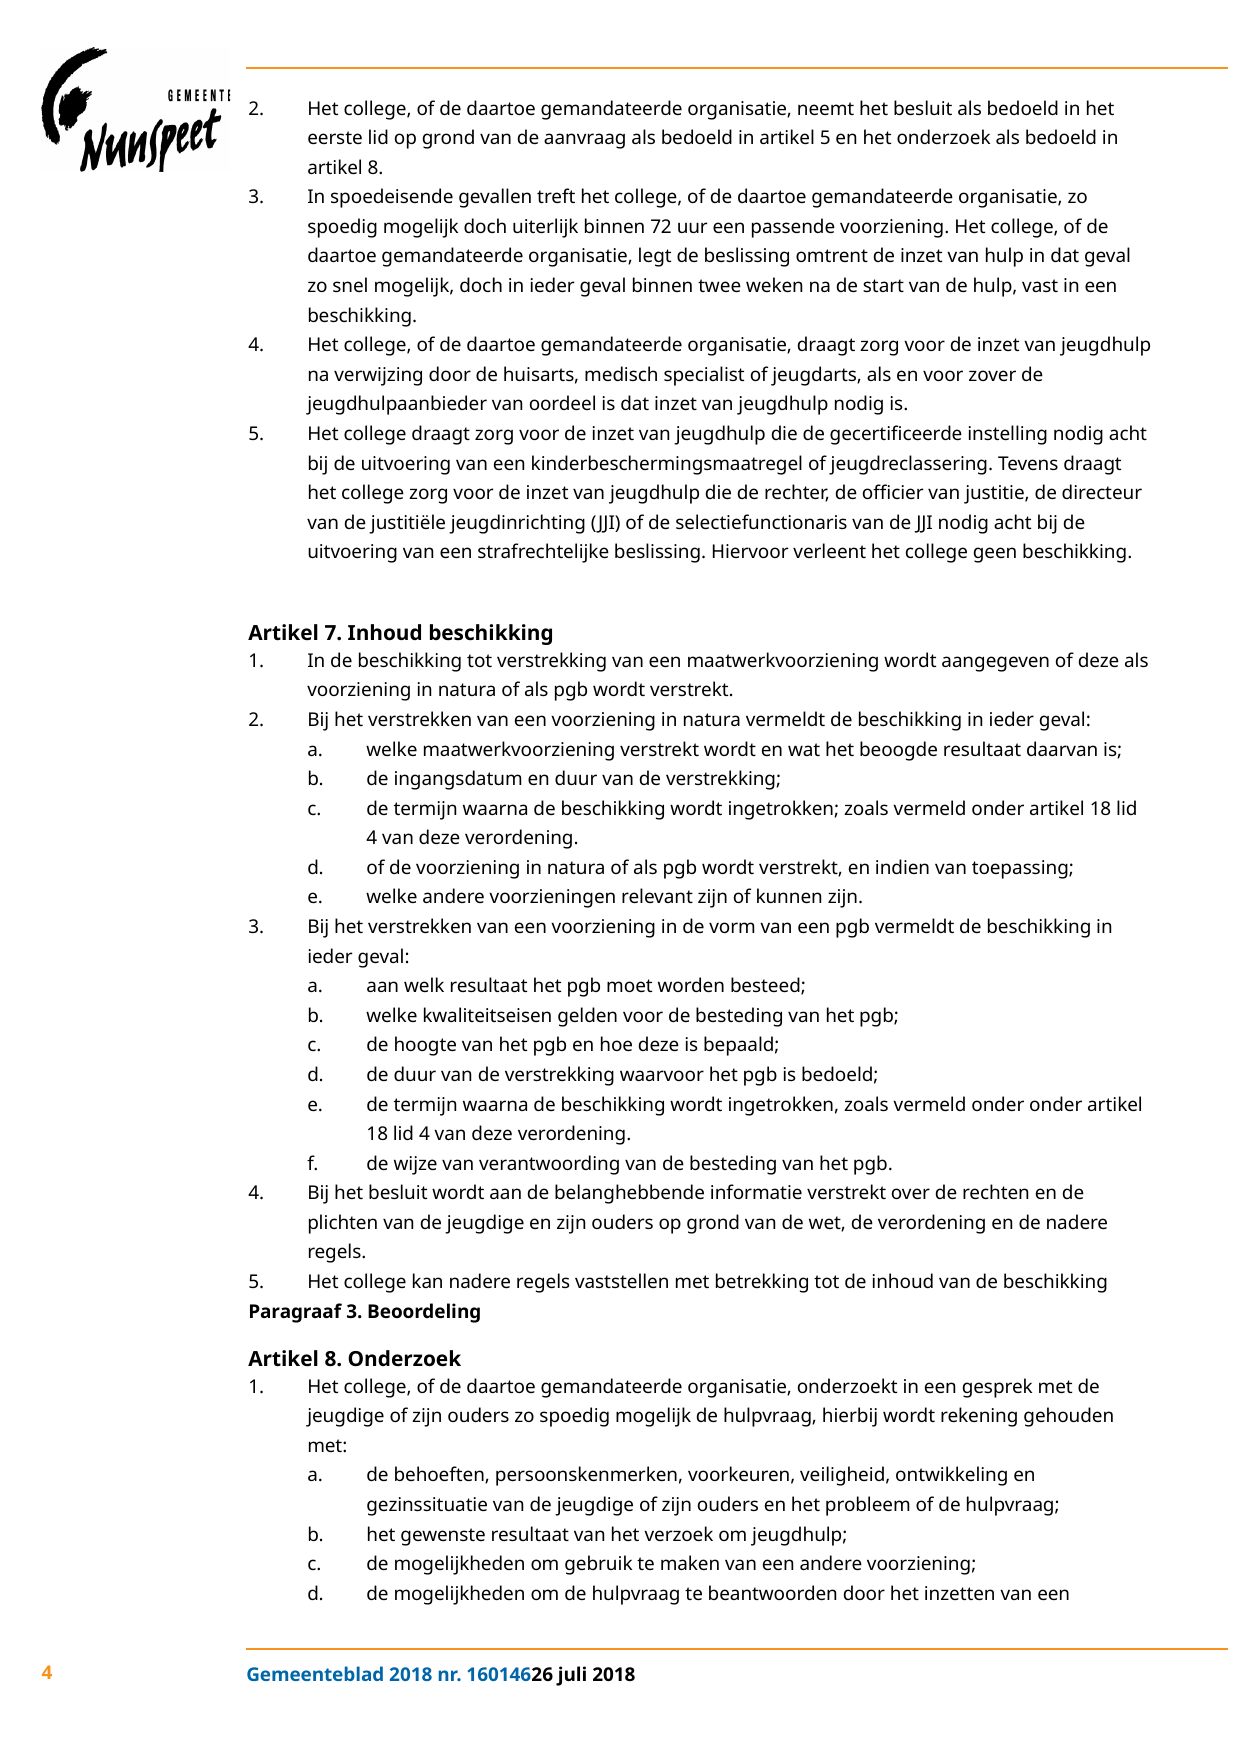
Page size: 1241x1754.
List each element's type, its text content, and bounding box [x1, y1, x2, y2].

list Bij het verstrekken van een voorziening in de vorm van een pgb vermeldt de beschikking in ieder geval: [248, 913, 1152, 968]
list aan welk resultaat het pgb moet worden besteed; [307, 972, 1152, 998]
list In spoedeisende gevallen treft het college, of de daartoe gemandateerde organisatie, zo spoedig mogelijk doch uiterlijk binnen 72 uur een passende voorziening. Het college, of de daartoe gemandateerde organisatie, legt de beslissing omtrent de inzet van hulp in dat geval zo snel mogelijk, doch in ieder geval binnen twee weken na de start van de hulp, vast in een beschikking. [248, 183, 1152, 328]
list de behoeften, persoonskenmerken, voorkeuren, veiligheid, ontwikkeling en gezinssituatie van de jeugdige of zijn ouders en het probleem of de hulpvraag; [307, 1462, 1152, 1517]
list In de beschikking tot verstrekking van een maatwerkvoorziening wordt aangegeven of deze als voorziening in natura of als pgb wordt verstrekt. [248, 647, 1152, 702]
list de ingangsdatum en duur van de verstrekking; [307, 765, 1152, 791]
list welke maatwerkvoorziening verstrekt wordt en wat het beoogde resultaat daarvan is; [307, 736, 1152, 761]
list het gewenste resultaat van het verzoek om jeugdhulp; [307, 1521, 1152, 1546]
list of de voorziening in natura of als pgb wordt verstrekt, en indien van toepassing; [307, 854, 1152, 880]
list Bij het besluit wordt aan de belanghebbende informatie verstrekt over de rechten en de plichten van de jeugdige en zijn ouders op grond van de wet, de verordening en de nadere regels. [248, 1179, 1152, 1264]
text Artikel 7. Inhoud beschikking [248, 618, 1152, 647]
list Bij het verstrekken van een voorziening in natura vermeldt de beschikking in ieder geval: [248, 706, 1152, 732]
list de termijn waarna de beschikking wordt ingetrokken; zoals vermeld onder artikel 18 lid 4 van deze verordening. [307, 795, 1152, 850]
list de hoogte van het pgb en hoe deze is bepaald; [307, 1032, 1152, 1057]
list de mogelijkheden om gebruik te maken van een andere voorziening; [307, 1550, 1152, 1576]
picture [41, 47, 231, 172]
list Het college, of de daartoe gemandateerde organisatie, neemt het besluit als bedoeld in het eerste lid op grond van de aanvraag als bedoeld in artikel 5 en het onderzoek als bedoeld in artikel 8. [248, 95, 1152, 180]
text Paragraaf 3. Beoordeling [248, 1298, 1152, 1323]
text Artikel 8. Onderzoek [248, 1344, 1152, 1373]
list de mogelijkheden om de hulpvraag te beantwoorden door het inzetten van een [307, 1580, 1152, 1606]
list welke kwaliteitseisen gelden voor de besteding van het pgb; [307, 1002, 1152, 1028]
list de duur van de verstrekking waarvoor het pgb is bedoeld; [307, 1061, 1152, 1087]
list Het college, of de daartoe gemandateerde organisatie, onderzoekt in een gesprek met de jeugdige of zijn ouders zo spoedig mogelijk de hulpvraag, hierbij wordt rekening gehouden met: [248, 1373, 1152, 1458]
list welke andere voorzieningen relevant zijn of kunnen zijn. [307, 884, 1152, 909]
list Het college kan nadere regels vaststellen met betrekking tot de inhoud van de beschikking [248, 1268, 1152, 1294]
list de termijn waarna de beschikking wordt ingetrokken, zoals vermeld onder onder artikel 18 lid 4 van deze verordening. [307, 1091, 1152, 1146]
list Het college, of de daartoe gemandateerde organisatie, draagt zorg voor de inzet van jeugdhulp na verwijzing door de huisarts, medisch specialist of jeugdarts, als en voor zover de jeugdhulpaanbieder van oordeel is dat inzet van jeugdhulp nodig is. [248, 331, 1152, 416]
list de wijze van verantwoording van de besteding van het pgb. [307, 1150, 1152, 1176]
list Het college draagt zorg voor de inzet van jeugdhulp die de gecertificeerde instelling nodig acht bij de uitvoering van een kinderbeschermingsmaatregel of jeugdreclassering. Tevens draagt het college zorg voor de inzet van jeugdhulp die de rechter, de officier van justitie, de directeur van de justitiële jeugdinrichting (JJI) of de selectiefunctionaris van de JJI nodig acht bij de uitvoering van een strafrechtelijke beslissing. Hiervoor verleent het college geen beschikking. [248, 420, 1152, 564]
